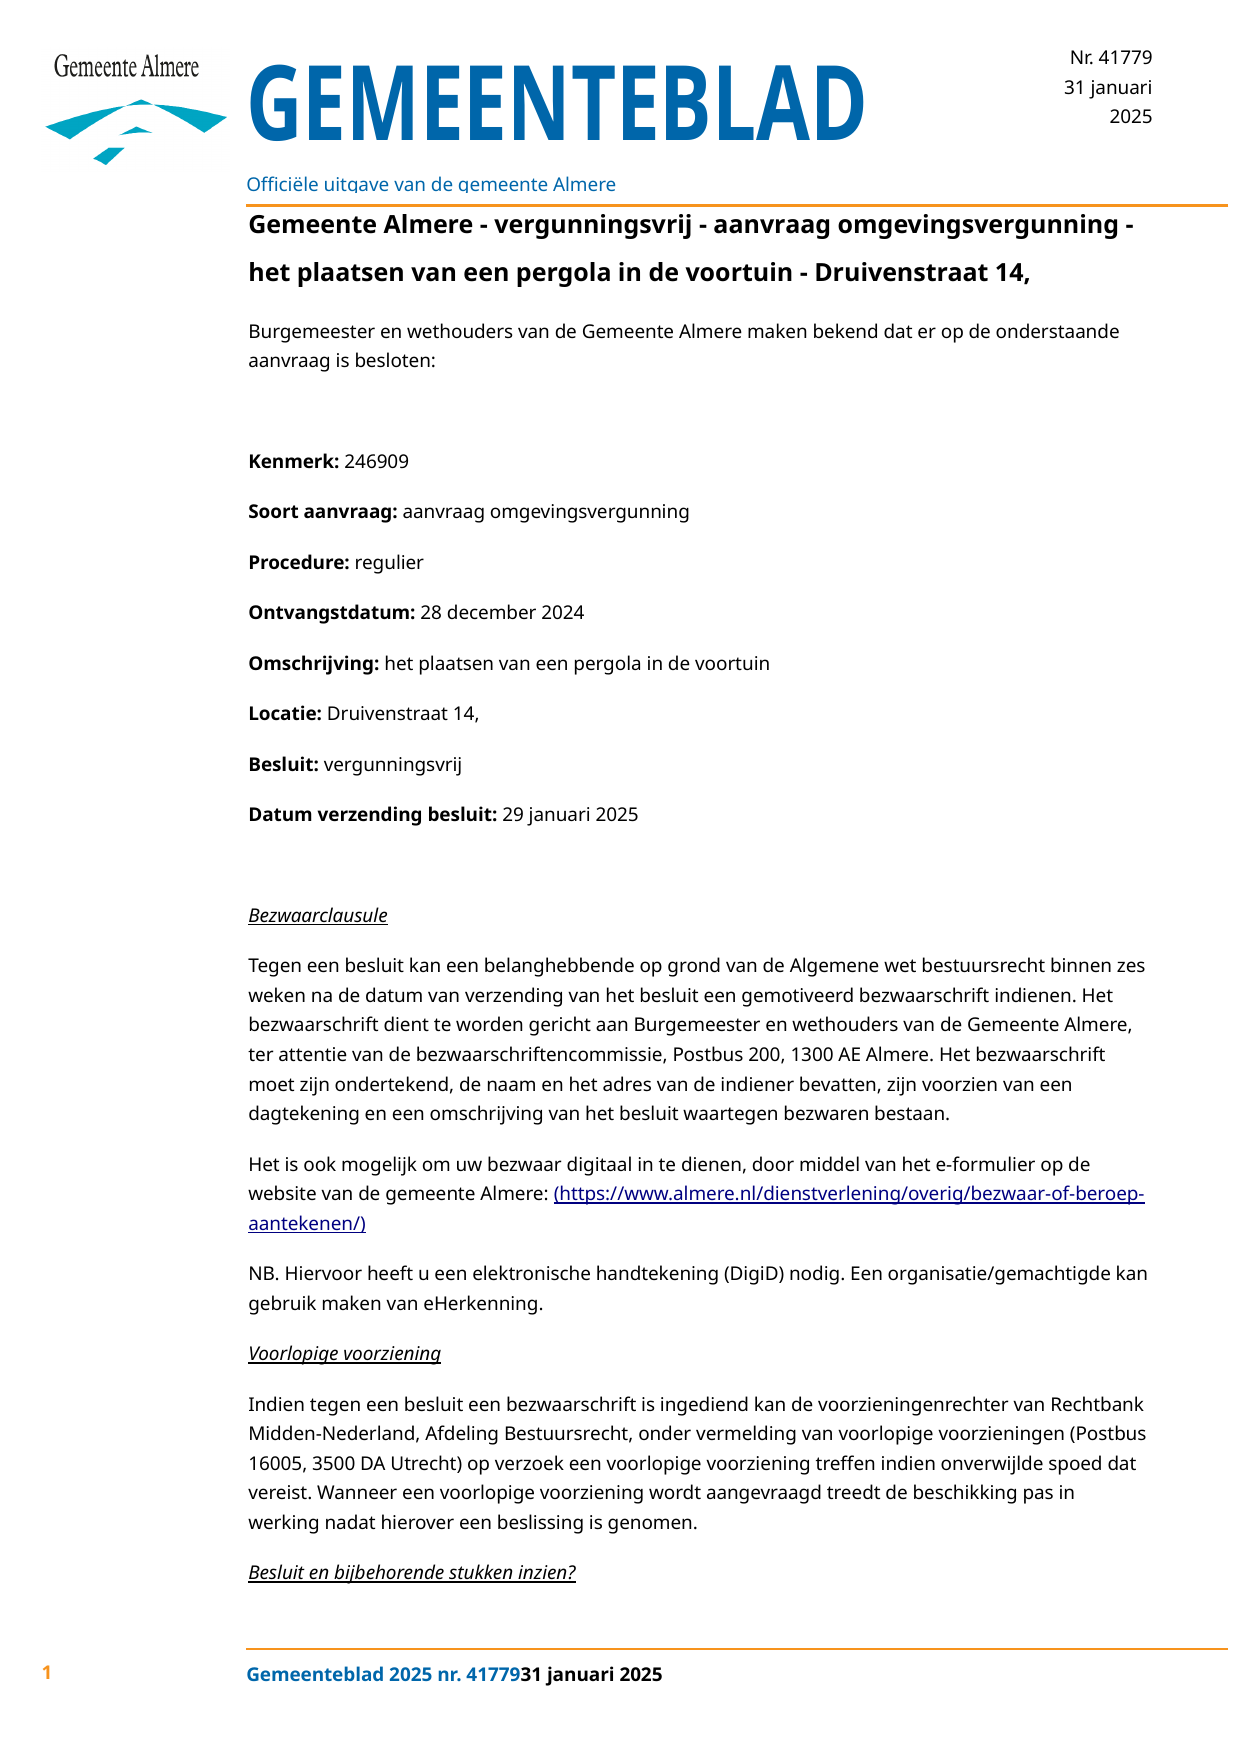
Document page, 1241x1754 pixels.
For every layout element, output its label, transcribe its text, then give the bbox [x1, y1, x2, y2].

text Burgemeester en wethouders van de Gemeente Almere maken bekend dat er op de onderstaande aanvraag is besloten: [248, 318, 1152, 373]
text Voorlopige voorziening [248, 1340, 1152, 1366]
text Datum verzending besluit: 29 januari 2025 [248, 801, 1152, 827]
text Indien tegen een besluit een bezwaarschrift is ingediend kan de voorzieningenrechter van Rechtbank Midden-Nederland, Afdeling Bestuursrecht, onder vermelding van voorlopige voorzieningen (Postbus 16005, 3500 DA Utrecht) op verzoek een voorlopige voorziening treffen indien onverwijlde spoed dat vereist. Wanneer een voorlopige voorziening wordt aangevraagd treedt de beschikking pas in werking nadat hierover een beslissing is genomen. [248, 1391, 1152, 1535]
text Omschrijving: het plaatsen van een pergola in de voortuin [248, 650, 1152, 676]
text Soort aanvraag: aanvraag omgevingsvergunning [248, 499, 1152, 524]
text Het is ook mogelijk om uw bezwaar digitaal in te dienen, door middel van het e-formulier op de website van de gemeente Almere: (https://www.almere.nl/dienstverlening/overig/bezwaar-of-beroep-aantekenen/) [248, 1151, 1152, 1236]
text Bezwaarclausule [248, 902, 1152, 928]
text Gemeente Almere - vergunningsvrij - aanvraag omgevingsvergunning - het plaatsen van een pergola in de voortuin - Druivenstraat 14, [248, 207, 1152, 288]
text NB. Hiervoor heeft u een elektronische handtekening (DigiD) nodig. Een organisatie/gemachtigde kan gebruik maken van eHerkenning. [248, 1260, 1152, 1316]
text Ontvangstdatum: 28 december 2024 [248, 599, 1152, 625]
text Kenmerk: 246909 [248, 448, 1152, 474]
text Locatie: Druivenstraat 14, [248, 700, 1152, 726]
text Procedure: regulier [248, 549, 1152, 575]
text Tegen een besluit kan een belanghebbende op grond van de Algemene wet bestuursrecht binnen zes weken na de datum van verzending van het besluit een gemotiveerd bezwaarschrift indienen. Het bezwaarschrift dient te worden gericht aan Burgemeester en wethouders van de Gemeente Almere, ter attentie van de bezwaarschriftencommissie, Postbus 200, 1300 AE Almere. Het bezwaarschrift moet zijn ondertekend, de naam en het adres van de indiener bevatten, zijn voorzien van een dagtekening en een omschrijving van het besluit waartegen bezwaren bestaan. [248, 952, 1152, 1126]
picture [41, 47, 231, 172]
text Besluit en bijbehorende stukken inzien? [248, 1559, 1152, 1585]
text Besluit: vergunningsvrij [248, 751, 1152, 777]
